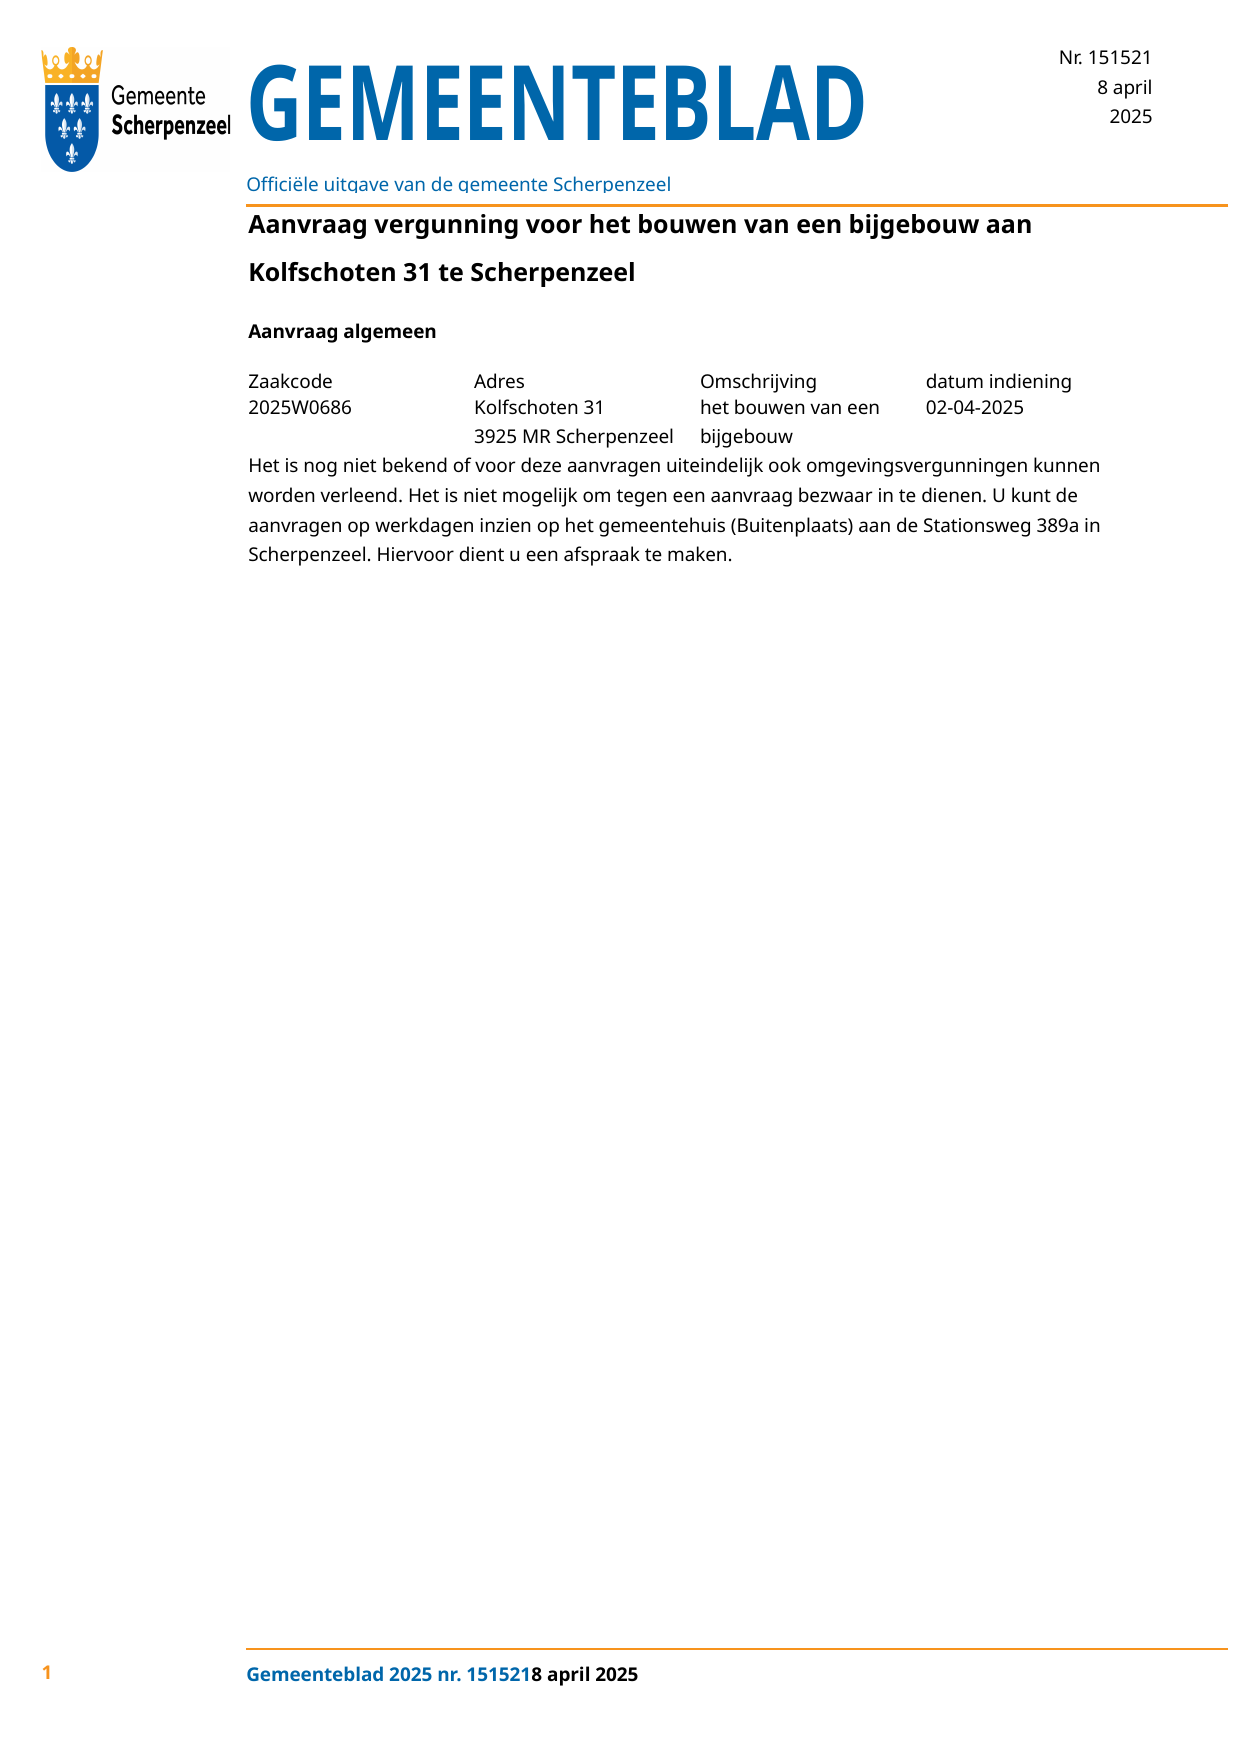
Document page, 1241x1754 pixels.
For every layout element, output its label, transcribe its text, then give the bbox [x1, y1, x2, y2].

table_cell Kolfschoten 31 3925 MR Scherpenzeel [474, 394, 700, 449]
table_header Zaakcode [248, 369, 474, 394]
text Aanvraag algemeen [248, 318, 1152, 344]
table_header datum indiening [926, 369, 1152, 394]
table_cell 02-04-2025 [926, 394, 1152, 449]
table_header Omschrijving [700, 369, 926, 394]
text Het is nog niet bekend of voor deze aanvragen uiteindelijk ook omgevingsvergunningen kunnen worden verleend. Het is niet mogelijk om tegen een aanvraag bezwaar in te dienen. U kunt de aanvragen op werkdagen inzien op het gemeentehuis (Buitenplaats) aan de Stationsweg 389a in Scherpenzeel. Hiervoor dient u een afspraak te maken. [248, 453, 1152, 567]
table_header Adres [474, 369, 700, 394]
picture [41, 47, 231, 172]
text Aanvraag vergunning voor het bouwen van een bijgebouw aan Kolfschoten 31 te Scherpenzeel [248, 207, 1152, 288]
table_cell het bouwen van een bijgebouw [700, 394, 926, 449]
table_cell 2025W0686 [248, 394, 474, 449]
